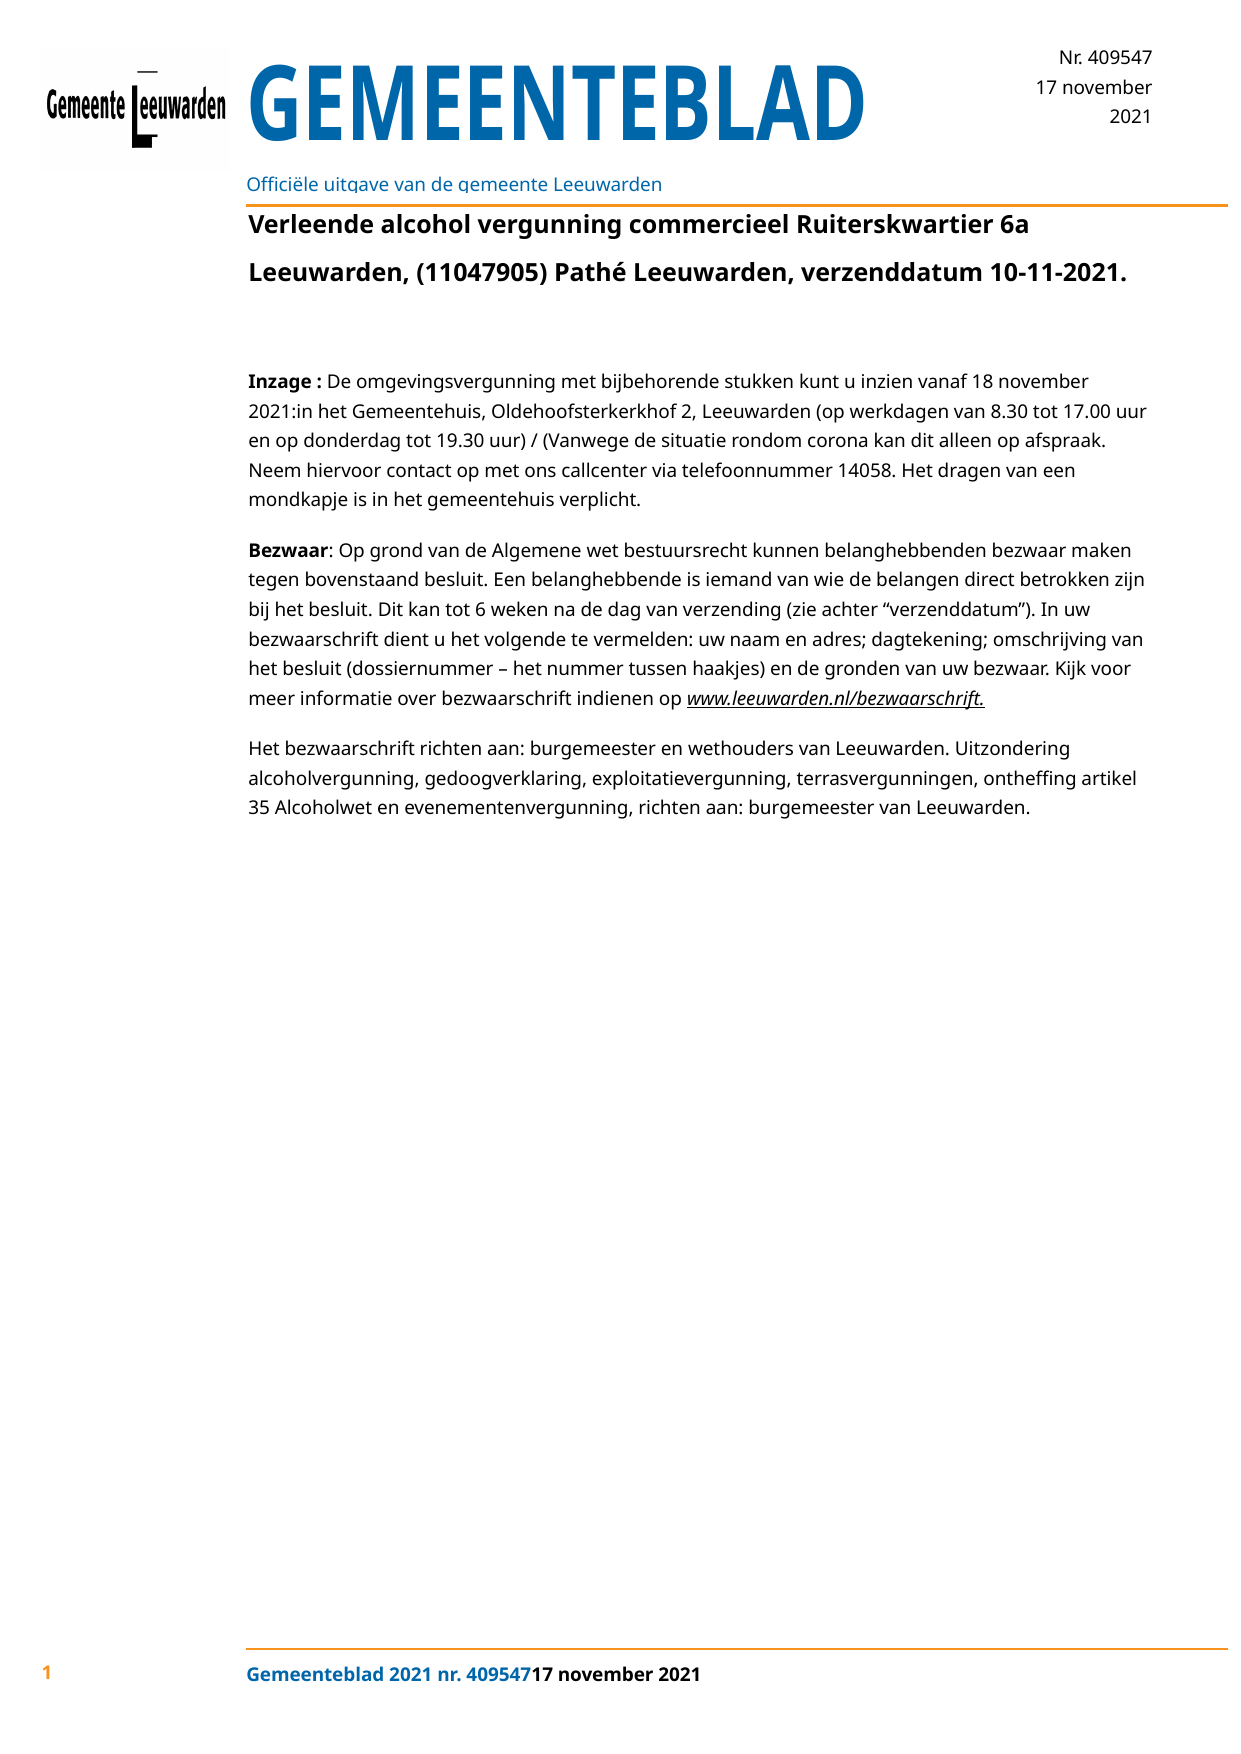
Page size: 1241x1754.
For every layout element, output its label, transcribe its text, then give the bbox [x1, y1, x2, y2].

text Het bezwaarschrift richten aan: burgemeester en wethouders van Leeuwarden. Uitzondering alcoholvergunning, gedoogverklaring, exploitatievergunning, terrasvergunningen, ontheffing artikel 35 Alcoholwet en evenementenvergunning, richten aan: burgemeester van Leeuwarden. [248, 735, 1152, 820]
text Bezwaar: Op grond van de Algemene wet bestuursrecht kunnen belanghebbenden bezwaar maken tegen bovenstaand besluit. Een belanghebbende is iemand van wie de belangen direct betrokken zijn bij het besluit. Dit kan tot 6 weken na de dag van verzending (zie achter “verzenddatum”). In uw bezwaarschrift dient u het volgende te vermelden: uw naam en adres; dagtekening; omschrijving van het besluit (dossiernummer – het nummer tussen haakjes) en de gronden van uw bezwaar. Kijk voor meer informatie over bezwaarschrift indienen op www.leeuwarden.nl/bezwaarschrift. [248, 537, 1152, 711]
text Inzage : De omgevingsvergunning met bijbehorende stukken kunt u inzien vanaf 18 november 2021:in het Gemeentehuis, Oldehoofsterkerkhof 2, Leeuwarden (op werkdagen van 8.30 tot 17.00 uur en op donderdag tot 19.30 uur) / (Vanwege de situatie rondom corona kan dit alleen op afspraak. Neem hiervoor contact op met ons callcenter via telefoonnummer 14058. Het dragen van een mondkapje is in het gemeentehuis verplicht. [248, 368, 1152, 512]
text Verleende alcohol vergunning commercieel Ruiterskwartier 6a Leeuwarden, (11047905) Pathé Leeuwarden, verzenddatum 10-11-2021. [248, 207, 1152, 288]
picture [41, 47, 231, 172]
